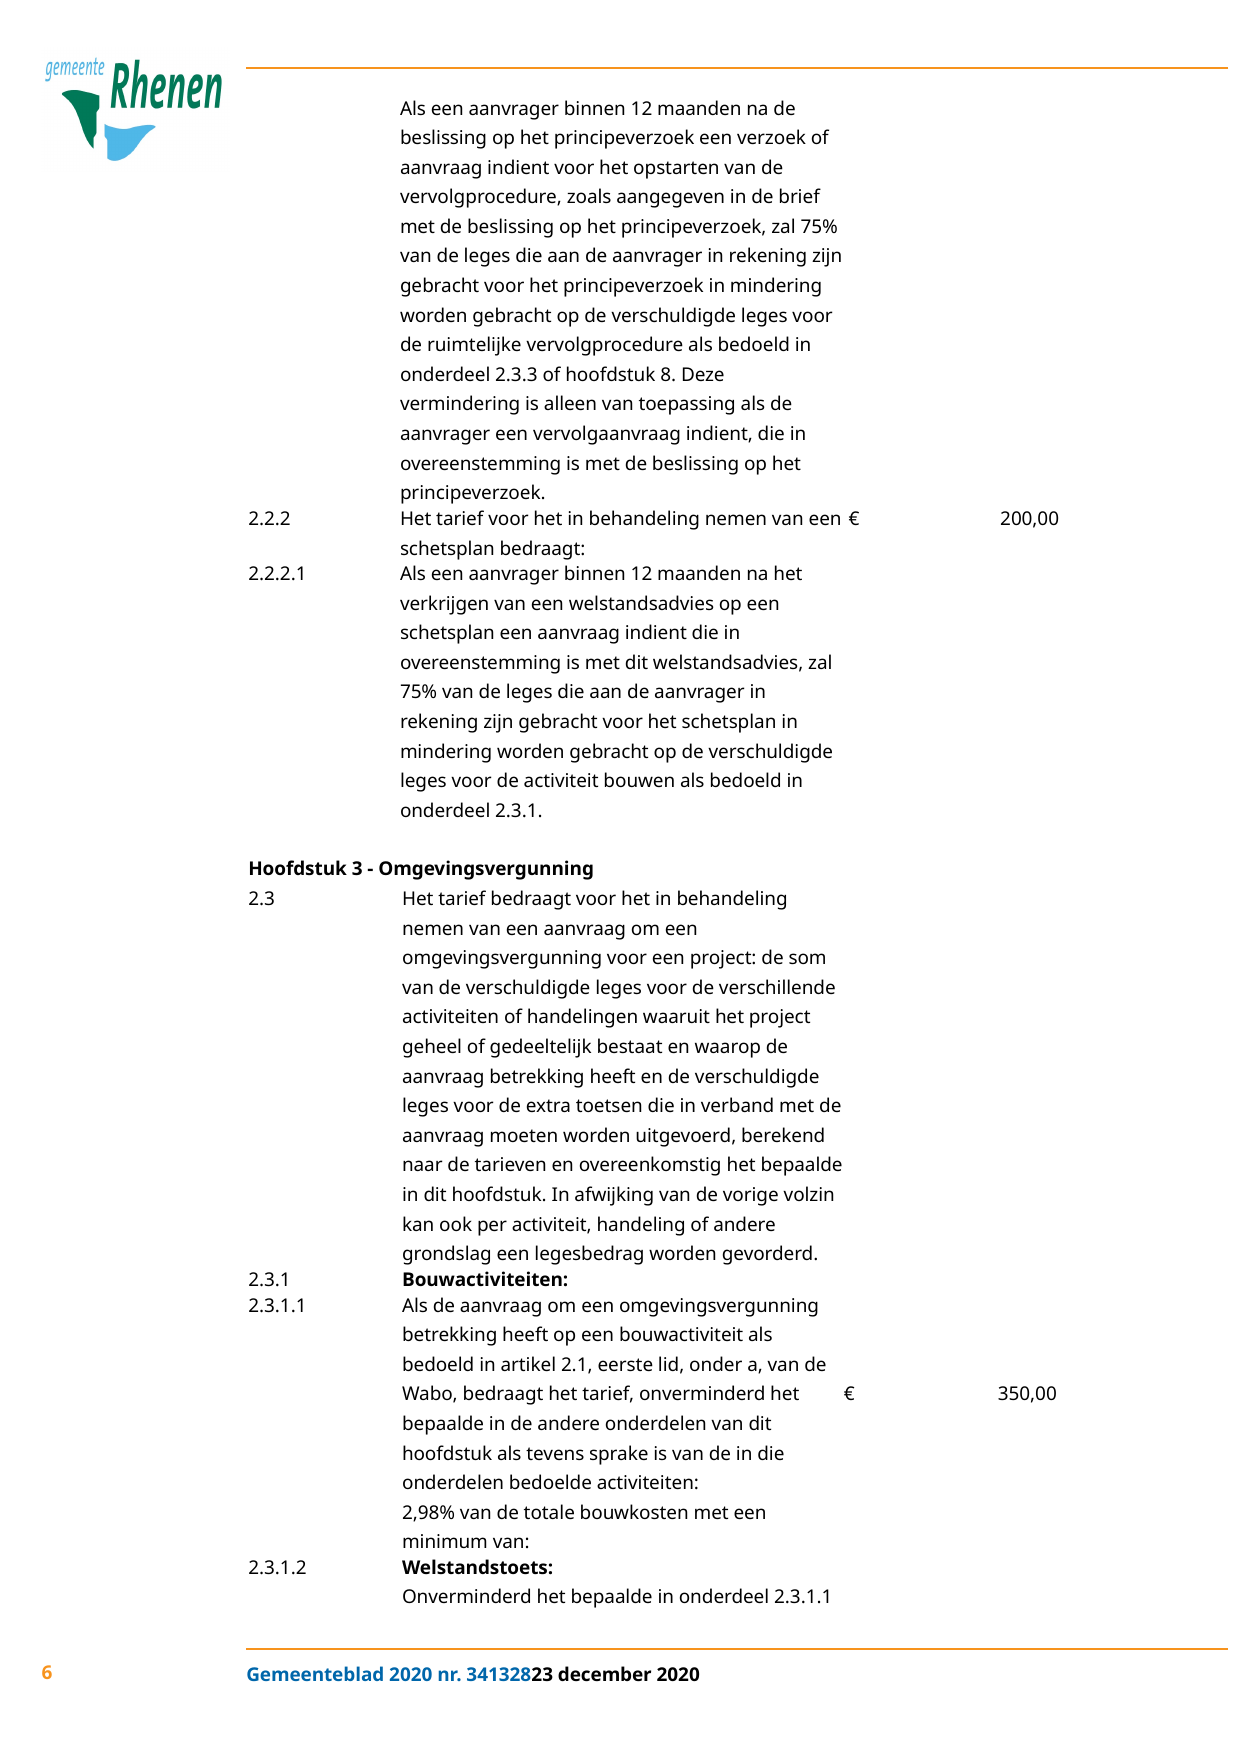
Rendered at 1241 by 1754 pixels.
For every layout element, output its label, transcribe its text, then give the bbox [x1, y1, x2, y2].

table_cell Als een aanvrager binnen 12 maanden na de beslissing op het principeverzoek een verzoek of aanvraag indient voor het opstarten van de vervolgprocedure, zoals aangegeven in de brief met de beslissing op het principeverzoek, zal 75% van de leges die aan de aanvrager in rekening zijn gebracht voor het principeverzoek in mindering worden gebracht op de verschuldigde leges voor de ruimtelijke vervolgprocedure als bedoeld in onderdeel 2.3.3 of hoofdstuk 8. Deze vermindering is alleen van toepassing als de aanvrager een vervolgaanvraag indient, die in overeenstemming is met de beslissing op het principeverzoek. [400, 95, 848, 505]
table_cell Bouwactiviteiten: [402, 1266, 844, 1292]
table_cell [848, 560, 1000, 823]
table_header Het tarief bedraagt voor het in behandeling nemen van een aanvraag om een omgevingsvergunning voor een project: de som van de verschuldigde leges voor de verschillende activiteiten of handelingen waaruit het project geheel of gedeeltelijk bestaat en waarop de aanvraag betrekking heeft en de verschuldigde leges voor de extra toetsen die in verband met de aanvraag moeten worden uitgevoerd, berekend naar de tarieven en overeenkomstig het bepaalde in dit hoofdstuk. In afwijking van de vorige volzin kan ook per activiteit, handeling of andere grondslag een legesbedrag worden gevorderd. [402, 885, 844, 1266]
table_cell 2.3.1 [248, 1266, 402, 1292]
table_cell [1000, 560, 1152, 823]
table_cell 2.2.2 [248, 505, 400, 560]
table_cell 350,00 [998, 1292, 1152, 1554]
text Hoofdstuk 3 - Omgevingsvergunning [248, 856, 1152, 881]
table_cell Als een aanvrager binnen 12 maanden na het verkrijgen van een welstandsadvies op een schetsplan een aanvraag indient die in overeenstemming is met dit welstandsadvies, zal 75% van de leges die aan de aanvrager in rekening zijn gebracht voor het schetsplan in mindering worden gebracht op de verschuldigde leges voor de activiteit bouwen als bedoeld in onderdeel 2.3.1. [400, 560, 848, 823]
table_cell [848, 95, 1000, 505]
table_cell € [848, 505, 1000, 560]
table_cell [844, 1554, 998, 1609]
table_cell [998, 1266, 1152, 1292]
table_cell Als de aanvraag om een omgevingsvergunning betrekking heeft op een bouwactiviteit als bedoeld in artikel 2.1, eerste lid, onder a, van de Wabo, bedraagt het tarief, onverminderd het bepaalde in de andere onderdelen van dit hoofdstuk als tevens sprake is van de in die onderdelen bedoelde activiteiten: 2,98% van de totale bouwkosten met een minimum van: [402, 1292, 844, 1554]
table_header [844, 885, 998, 1266]
table_cell € [844, 1292, 998, 1554]
table_cell Welstandstoets: Onverminderd het bepaalde in onderdeel 2.3.1.1 [402, 1554, 844, 1609]
table_cell 2.3.1.2 [248, 1554, 402, 1609]
table_cell Het tarief voor het in behandeling nemen van een schetsplan bedraagt: [400, 505, 848, 560]
table_cell 200,00 [1000, 505, 1152, 560]
table_cell [844, 1266, 998, 1292]
picture [41, 47, 231, 172]
table_header 2.3 [248, 885, 402, 1266]
table_cell 2.3.1.1 [248, 1292, 402, 1554]
table_cell 2.2.2.1 [248, 560, 400, 823]
table_header [998, 885, 1152, 1266]
table_cell [248, 95, 400, 505]
table_cell [998, 1554, 1152, 1609]
table_cell [1000, 95, 1152, 505]
